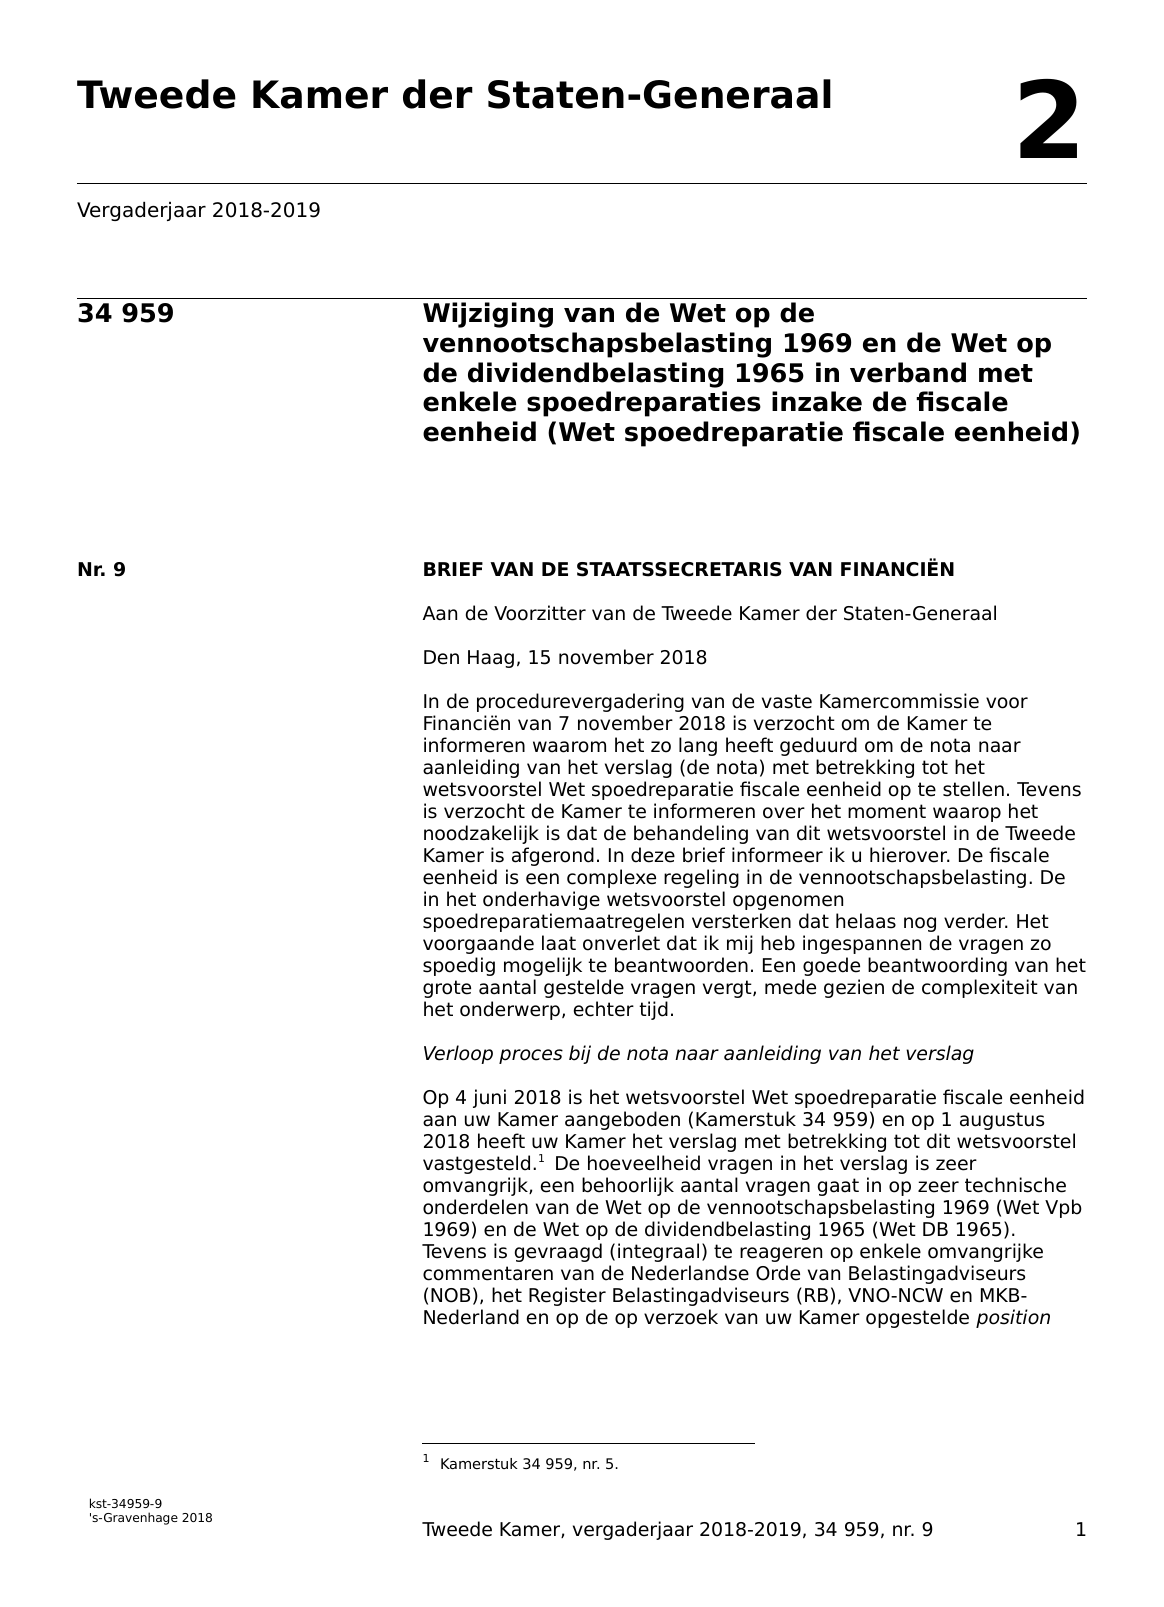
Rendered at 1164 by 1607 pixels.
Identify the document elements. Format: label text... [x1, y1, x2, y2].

subtitle Verloop proces bij de nota naar aanleiding van het verslag [422, 1043, 1087, 1065]
subtitle 34 959 Wijziging van de Wet op de vennootschapsbelasting 1969 en de Wet op de dividendbelasting 1965 in verband met enkele spoedreparaties inzake de fiscale eenheid (Wet spoedreparatie fiscale eenheid) [77, 299, 1087, 447]
table_cell Vergaderjaar 2018-2019 [77, 184, 1087, 298]
text Aan de Voorzitter van de Tweede Kamer der Staten-Generaal [422, 603, 1087, 624]
text Op 4 juni 2018 is het wetsvoorstel Wet spoedreparatie fiscale eenheid aan uw Kamer aangeboden (Kamerstuk 34 959) en op 1 augustus 2018 heeft uw Kamer het verslag met betrekking tot dit wetsvoorstel vastgesteld. De hoeveelheid vragen in het verslag is zeer omvangrijk, een behoorlijk aantal vragen gaat in op zeer technische onderdelen van de Wet op de vennootschapsbelasting 1969 (Wet Vpb 1969) en de Wet op de dividendbelasting 1965 (Wet DB 1965). Tevens is gevraagd (integraal) te reageren op enkele omvangrijke commentaren van de Nederlandse Orde van Belastingadviseurs (NOB), het Register Belastingadviseurs (RB), VNO-NCW en MKB-Nederland en op de op verzoek van uw Kamer opgestelde position [422, 1087, 1087, 1329]
text 's-Gravenhage 2018 [88, 1511, 323, 1525]
text kst-34959-9 [88, 1497, 323, 1511]
table_header 2 [886, 59, 1087, 183]
subtitle Nr. 9 BRIEF VAN DE STAATSSECRETARIS VAN FINANCIËN [77, 558, 1087, 580]
text Kamerstuk 34 959, nr. 5. [422, 1452, 1087, 1474]
table_header Tweede Kamer der Staten-Generaal [77, 59, 886, 183]
text Den Haag, 15 november 2018 [422, 647, 1087, 669]
text In de procedurevergadering van de vaste Kamercommissie voor Financiën van 7 november 2018 is verzocht om de Kamer te informeren waarom het zo lang heeft geduurd om de nota naar aanleiding van het verslag (de nota) met betrekking tot het wetsvoorstel Wet spoedreparatie fiscale eenheid op te stellen. Tevens is verzocht de Kamer te informeren over het moment waarop het noodzakelijk is dat de behandeling van dit wetsvoorstel in de Tweede Kamer is afgerond. In deze brief informeer ik u hierover. De fiscale eenheid is een complexe regeling in de vennootschapsbelasting. De in het onderhavige wetsvoorstel opgenomen spoedreparatiemaatregelen versterken dat helaas nog verder. Het voorgaande laat onverlet dat ik mij heb ingespannen de vragen zo spoedig mogelijk te beantwoorden. Een goede beantwoording van het grote aantal gestelde vragen vergt, mede gezien de complexiteit van het onderwerp, echter tijd. [422, 691, 1087, 1021]
